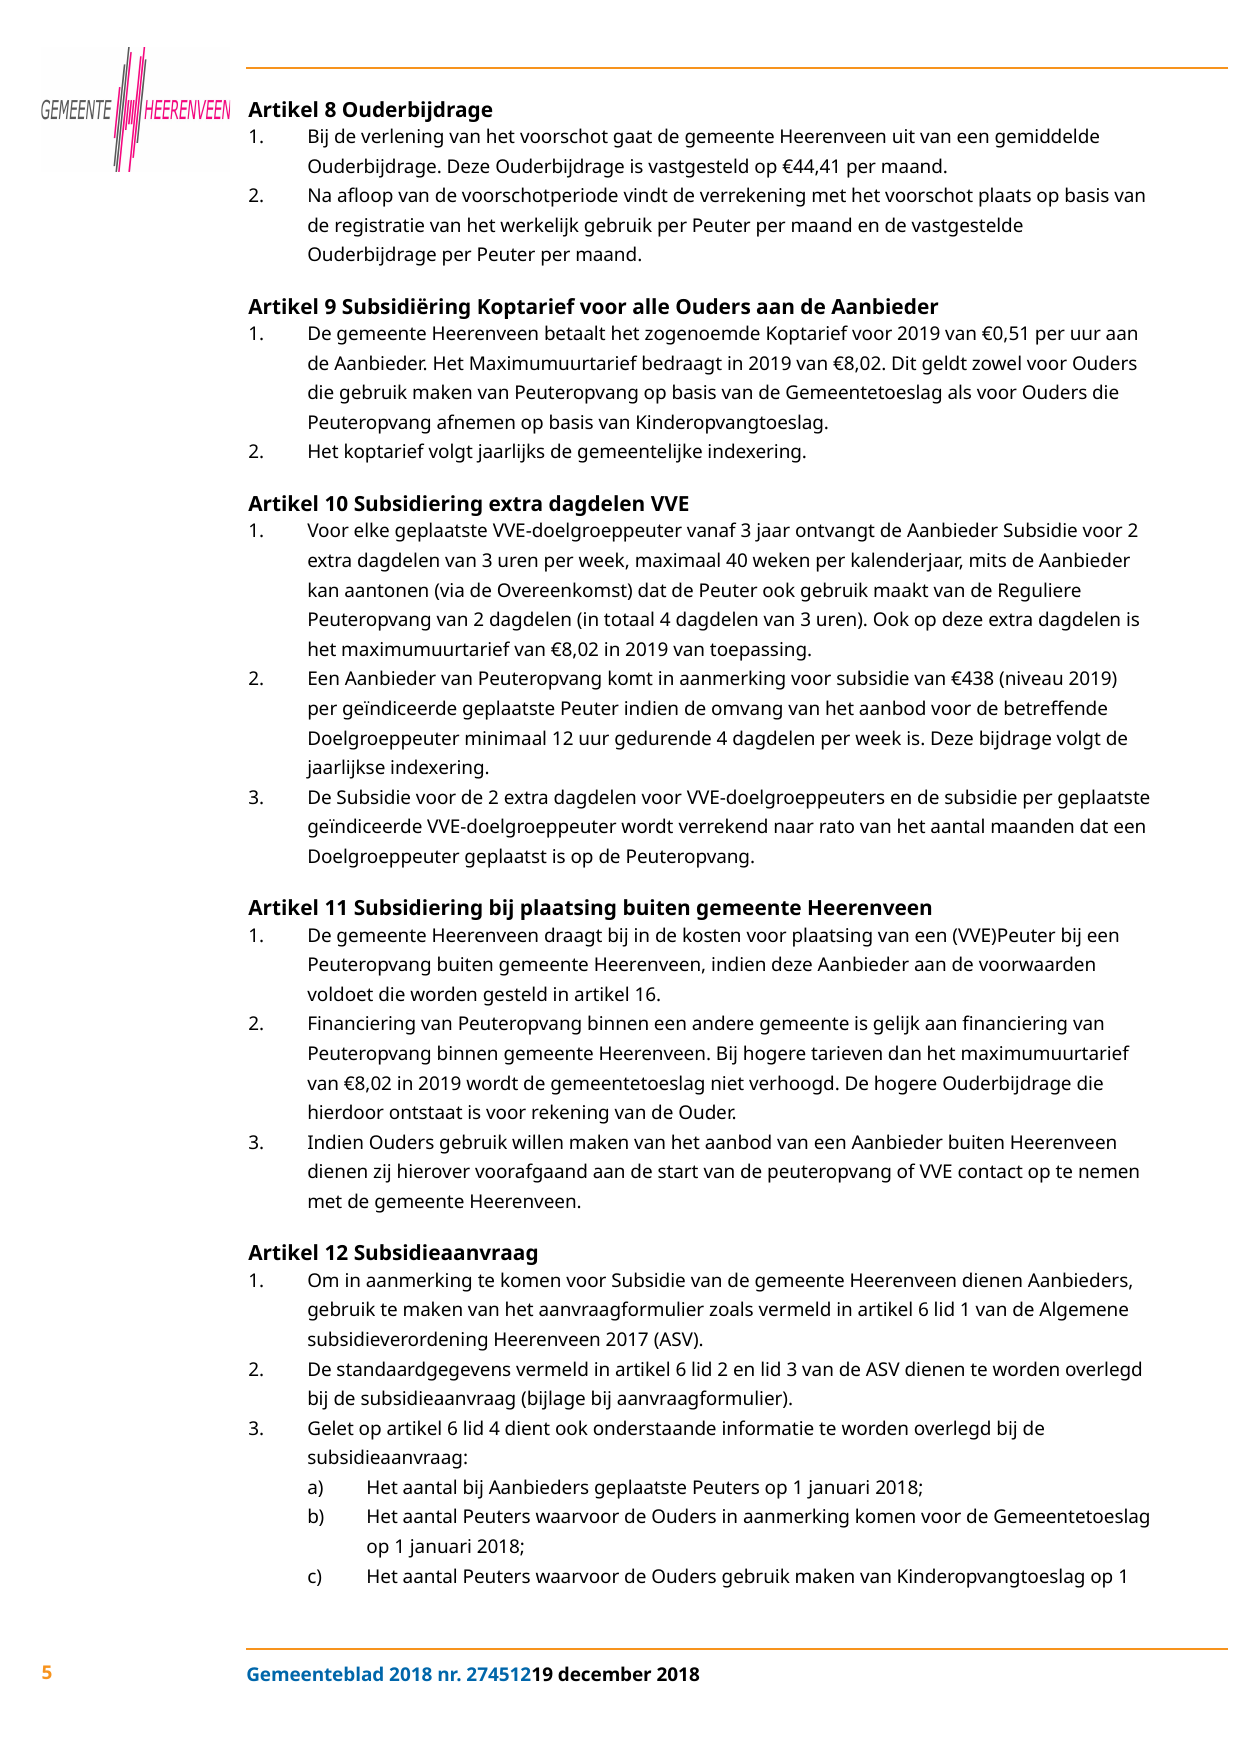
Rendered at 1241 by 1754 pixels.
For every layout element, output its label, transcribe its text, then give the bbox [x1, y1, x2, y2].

list De gemeente Heerenveen draagt bij in de kosten voor plaatsing van een (VVE)Peuter bij een Peuteropvang buiten gemeente Heerenveen, indien deze Aanbieder aan de voorwaarden voldoet die worden gesteld in artikel 16. [248, 922, 1152, 1007]
text Artikel 11 Subsidiering bij plaatsing buiten gemeente Heerenveen [248, 893, 1152, 922]
list Het aantal Peuters waarvoor de Ouders in aanmerking komen voor de Gemeentetoeslag op 1 januari 2018; [307, 1504, 1152, 1559]
list De standaardgegevens vermeld in artikel 6 lid 2 en lid 3 van de ASV dienen te worden overlegd bij de subsidieaanvraag (bijlage bij aanvraagformulier). [248, 1356, 1152, 1411]
list Om in aanmerking te komen voor Subsidie van de gemeente Heerenveen dienen Aanbieders, gebruik te maken van het aanvraagformulier zoals vermeld in artikel 6 lid 1 van de Algemene subsidieverordening Heerenveen 2017 (ASV). [248, 1267, 1152, 1352]
list Het koptarief volgt jaarlijks de gemeentelijke indexering. [248, 439, 1152, 464]
list De Subsidie voor de 2 extra dagdelen voor VVE-doelgroeppeuters en de subsidie per geplaatste geïndiceerde VVE-doelgroeppeuter wordt verrekend naar rato van het aantal maanden dat een Doelgroeppeuter geplaatst is op de Peuteropvang. [248, 784, 1152, 869]
list De gemeente Heerenveen betaalt het zogenoemde Koptarief voor 2019 van €0,51 per uur aan de Aanbieder. Het Maximumuurtarief bedraagt in 2019 van €8,02. Dit geldt zowel voor Ouders die gebruik maken van Peuteropvang op basis van de Gemeentetoeslag als voor Ouders die Peuteropvang afnemen op basis van Kinderopvangtoeslag. [248, 320, 1152, 435]
list Indien Ouders gebruik willen maken van het aanbod van een Aanbieder buiten Heerenveen dienen zij hierover voorafgaand aan de start van de peuteropvang of VVE contact op te nemen met de gemeente Heerenveen. [248, 1129, 1152, 1214]
text Artikel 9 Subsidiëring Koptarief voor alle Ouders aan de Aanbieder [248, 292, 1152, 320]
list Bij de verlening van het voorschot gaat de gemeente Heerenveen uit van een gemiddelde Ouderbijdrage. Deze Ouderbijdrage is vastgesteld op €44,41 per maand. [248, 123, 1152, 178]
list Na afloop van de voorschotperiode vindt de verrekening met het voorschot plaats op basis van de registratie van het werkelijk gebruik per Peuter per maand en de vastgestelde Ouderbijdrage per Peuter per maand. [248, 182, 1152, 267]
list Het aantal Peuters waarvoor de Ouders gebruik maken van Kinderopvangtoeslag op 1 [307, 1563, 1152, 1588]
text Artikel 8 Ouderbijdrage [248, 95, 1152, 123]
list Gelet op artikel 6 lid 4 dient ook onderstaande informatie te worden overlegd bij de subsidieaanvraag: [248, 1415, 1152, 1470]
list Het aantal bij Aanbieders geplaatste Peuters op 1 januari 2018; [307, 1474, 1152, 1500]
text Artikel 10 Subsidiering extra dagdelen VVE [248, 489, 1152, 518]
list Financiering van Peuteropvang binnen een andere gemeente is gelijk aan financiering van Peuteropvang binnen gemeente Heerenveen. Bij hogere tarieven dan het maximumuurtarief van €8,02 in 2019 wordt de gemeentetoeslag niet verhoogd. De hogere Ouderbijdrage die hierdoor ontstaat is voor rekening van de Ouder. [248, 1011, 1152, 1125]
picture [41, 47, 231, 172]
list Voor elke geplaatste VVE-doelgroeppeuter vanaf 3 jaar ontvangt de Aanbieder Subsidie voor 2 extra dagdelen van 3 uren per week, maximaal 40 weken per kalenderjaar, mits de Aanbieder kan aantonen (via de Overeenkomst) dat de Peuter ook gebruik maakt van de Reguliere Peuteropvang van 2 dagdelen (in totaal 4 dagdelen van 3 uren). Ook op deze extra dagdelen is het maximumuurtarief van €8,02 in 2019 van toepassing. [248, 518, 1152, 662]
text Artikel 12 Subsidieaanvraag [248, 1238, 1152, 1267]
list Een Aanbieder van Peuteropvang komt in aanmerking voor subsidie van €438 (niveau 2019) per geïndiceerde geplaatste Peuter indien de omvang van het aanbod voor de betreffende Doelgroeppeuter minimaal 12 uur gedurende 4 dagdelen per week is. Deze bijdrage volgt de jaarlijkse indexering. [248, 666, 1152, 780]
